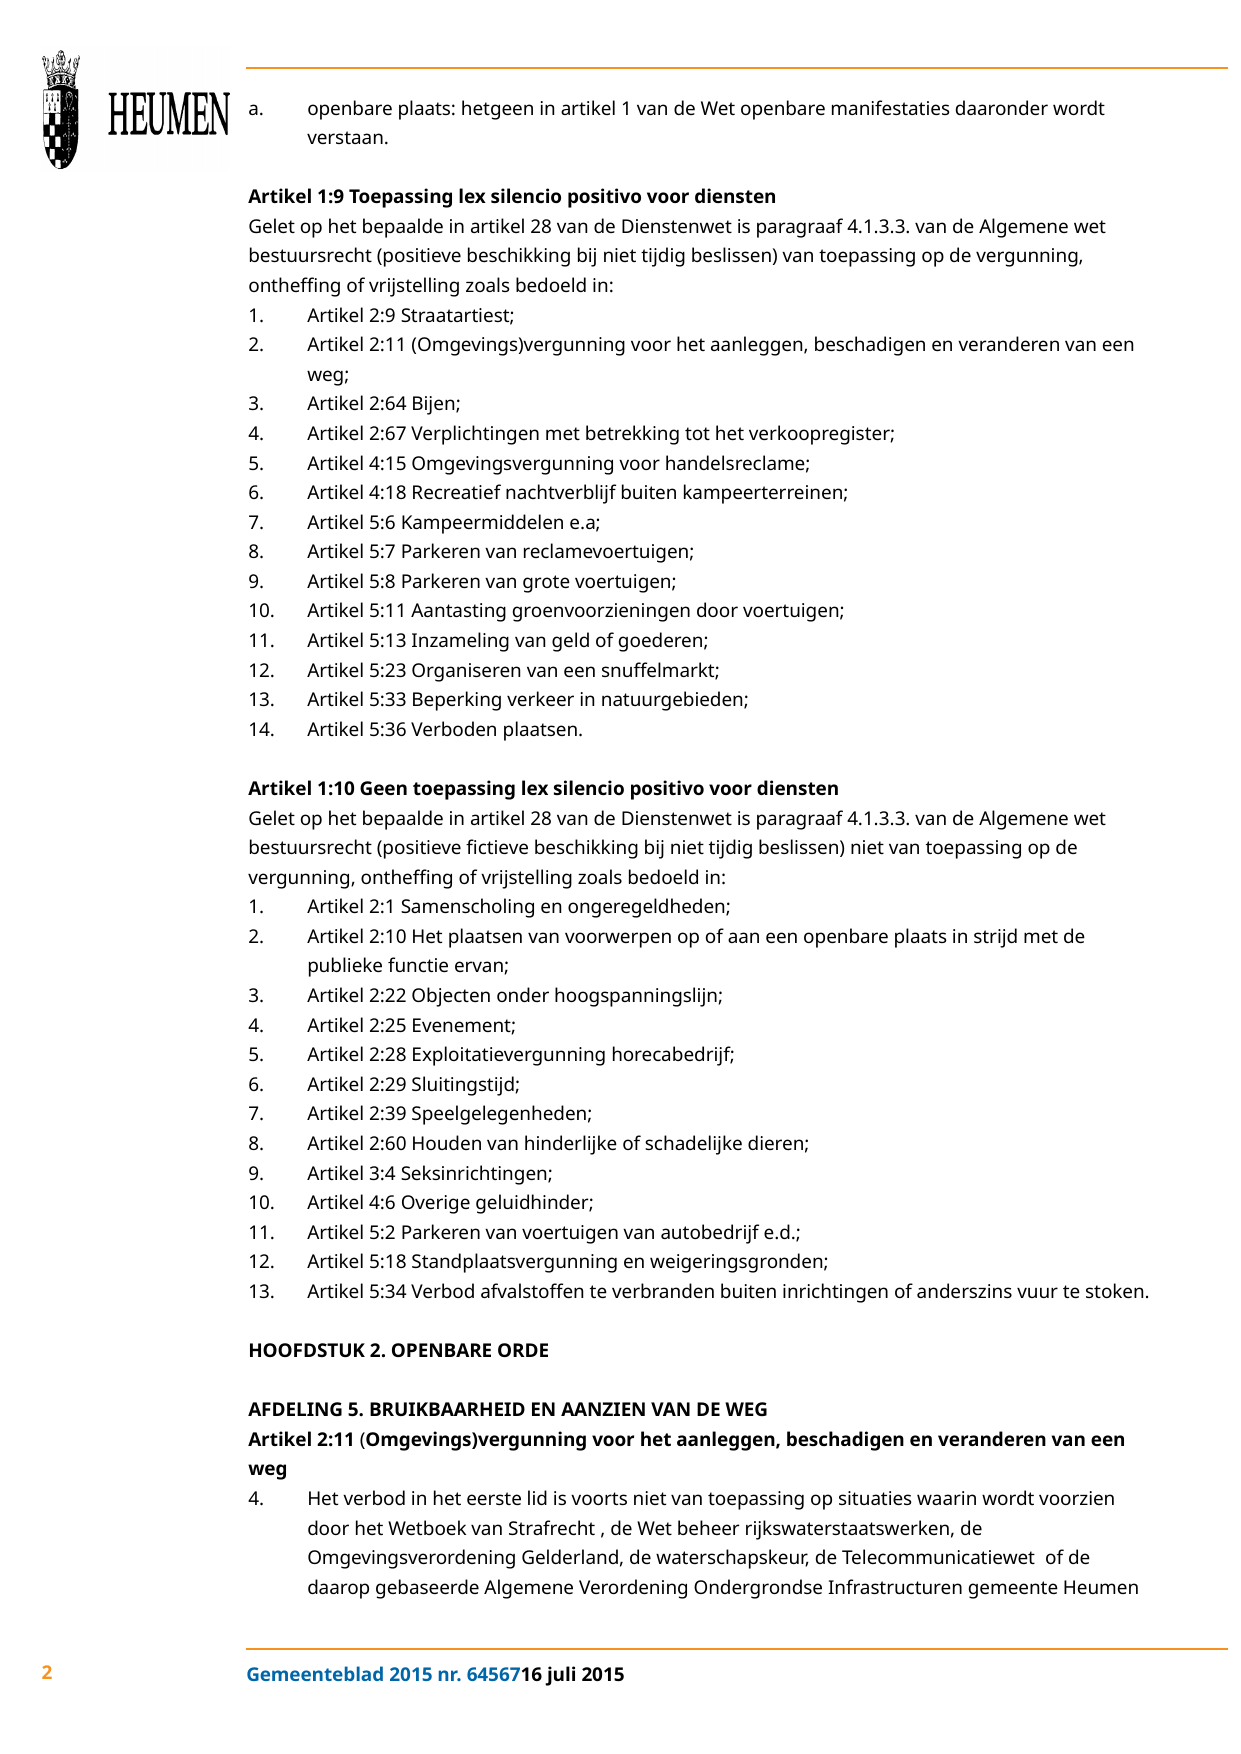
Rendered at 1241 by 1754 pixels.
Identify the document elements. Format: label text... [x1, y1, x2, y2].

list Artikel 2:67 Verplichtingen met betrekking tot het verkoopregister; [248, 420, 1152, 446]
list Artikel 5:2 Parkeren van voertuigen van autobedrijf e.d.; [248, 1219, 1152, 1245]
list Artikel 5:13 Inzameling van geld of goederen; [248, 627, 1152, 653]
list Artikel 4:6 Overige geluidhinder; [248, 1189, 1152, 1215]
list Artikel 2:11 (Omgevings)vergunning voor het aanleggen, beschadigen en veranderen van een weg; [248, 331, 1152, 387]
text Artikel 1:10 Geen toepassing lex silencio positivo voor diensten [248, 775, 1152, 801]
list Artikel 5:33 Beperking verkeer in natuurgebieden; [248, 686, 1152, 712]
list Artikel 2:60 Houden van hinderlijke of schadelijke dieren; [248, 1130, 1152, 1156]
list Artikel 5:7 Parkeren van reclamevoertuigen; [248, 538, 1152, 564]
text Artikel 1:9 Toepassing lex silencio positivo voor diensten [248, 183, 1152, 209]
list Artikel 2:22 Objecten onder hoogspanningslijn; [248, 982, 1152, 1008]
list Artikel 3:4 Seksinrichtingen; [248, 1160, 1152, 1186]
list Artikel 5:18 Standplaatsvergunning en weigeringsgronden; [248, 1248, 1152, 1274]
list Artikel 2:9 Straatartiest; [248, 302, 1152, 328]
text AFDELING 5. BRUIKBAARHEID EN AANZIEN VAN DE WEG [248, 1396, 1152, 1422]
list Artikel 2:29 Sluitingstijd; [248, 1071, 1152, 1097]
list Artikel 4:18 Recreatief nachtverblijf buiten kampeerterreinen; [248, 479, 1152, 505]
picture [41, 47, 231, 172]
list Artikel 2:28 Exploitatievergunning horecabedrijf; [248, 1041, 1152, 1067]
text HOOFDSTUK 2. OPENBARE ORDE [248, 1337, 1152, 1363]
text Gelet op het bepaalde in artikel 28 van de Dienstenwet is paragraaf 4.1.3.3. van de Algemene wet bestuursrecht (positieve beschikking bij niet tijdig beslissen) van toepassing op de vergunning, ontheffing of vrijstelling zoals bedoeld in: [248, 213, 1152, 298]
list Artikel 2:25 Evenement; [248, 1012, 1152, 1038]
list Artikel 4:15 Omgevingsvergunning voor handelsreclame; [248, 450, 1152, 476]
list Het verbod in het eerste lid is voorts niet van toepassing op situaties waarin wordt voorzien door het Wetboek van Strafrecht , de Wet beheer rijkswaterstaatswerken, de Omgevingsverordening Gelderland, de waterschapskeur, de Telecommunicatiewet of de daarop gebaseerde Algemene Verordening Ondergrondse Infrastructuren gemeente Heumen [248, 1485, 1152, 1600]
list Artikel 2:64 Bijen; [248, 391, 1152, 416]
list Artikel 5:23 Organiseren van een snuffelmarkt; [248, 657, 1152, 683]
list Artikel 5:8 Parkeren van grote voertuigen; [248, 568, 1152, 594]
list Artikel 5:6 Kampeermiddelen e.a; [248, 509, 1152, 535]
list Artikel 5:34 Verbod afvalstoffen te verbranden buiten inrichtingen of anderszins vuur te stoken. [248, 1278, 1152, 1304]
list Artikel 5:11 Aantasting groenvoorzieningen door voertuigen; [248, 598, 1152, 623]
list Artikel 2:10 Het plaatsen van voorwerpen op of aan een openbare plaats in strijd met de publieke functie ervan; [248, 923, 1152, 978]
list Artikel 2:39 Speelgelegenheden; [248, 1101, 1152, 1126]
list openbare plaats: hetgeen in artikel 1 van de Wet openbare manifestaties daaronder wordt verstaan. [248, 95, 1152, 150]
list Artikel 2:1 Samenscholing en ongeregeldheden; [248, 893, 1152, 919]
text Gelet op het bepaalde in artikel 28 van de Dienstenwet is paragraaf 4.1.3.3. van de Algemene wet bestuursrecht (positieve fictieve beschikking bij niet tijdig beslissen) niet van toepassing op de vergunning, ontheffing of vrijstelling zoals bedoeld in: [248, 805, 1152, 890]
list Artikel 5:36 Verboden plaatsen. [248, 716, 1152, 742]
text Artikel 2:11 (Omgevings)vergunning voor het aanleggen, beschadigen en veranderen van een weg [248, 1426, 1152, 1481]
